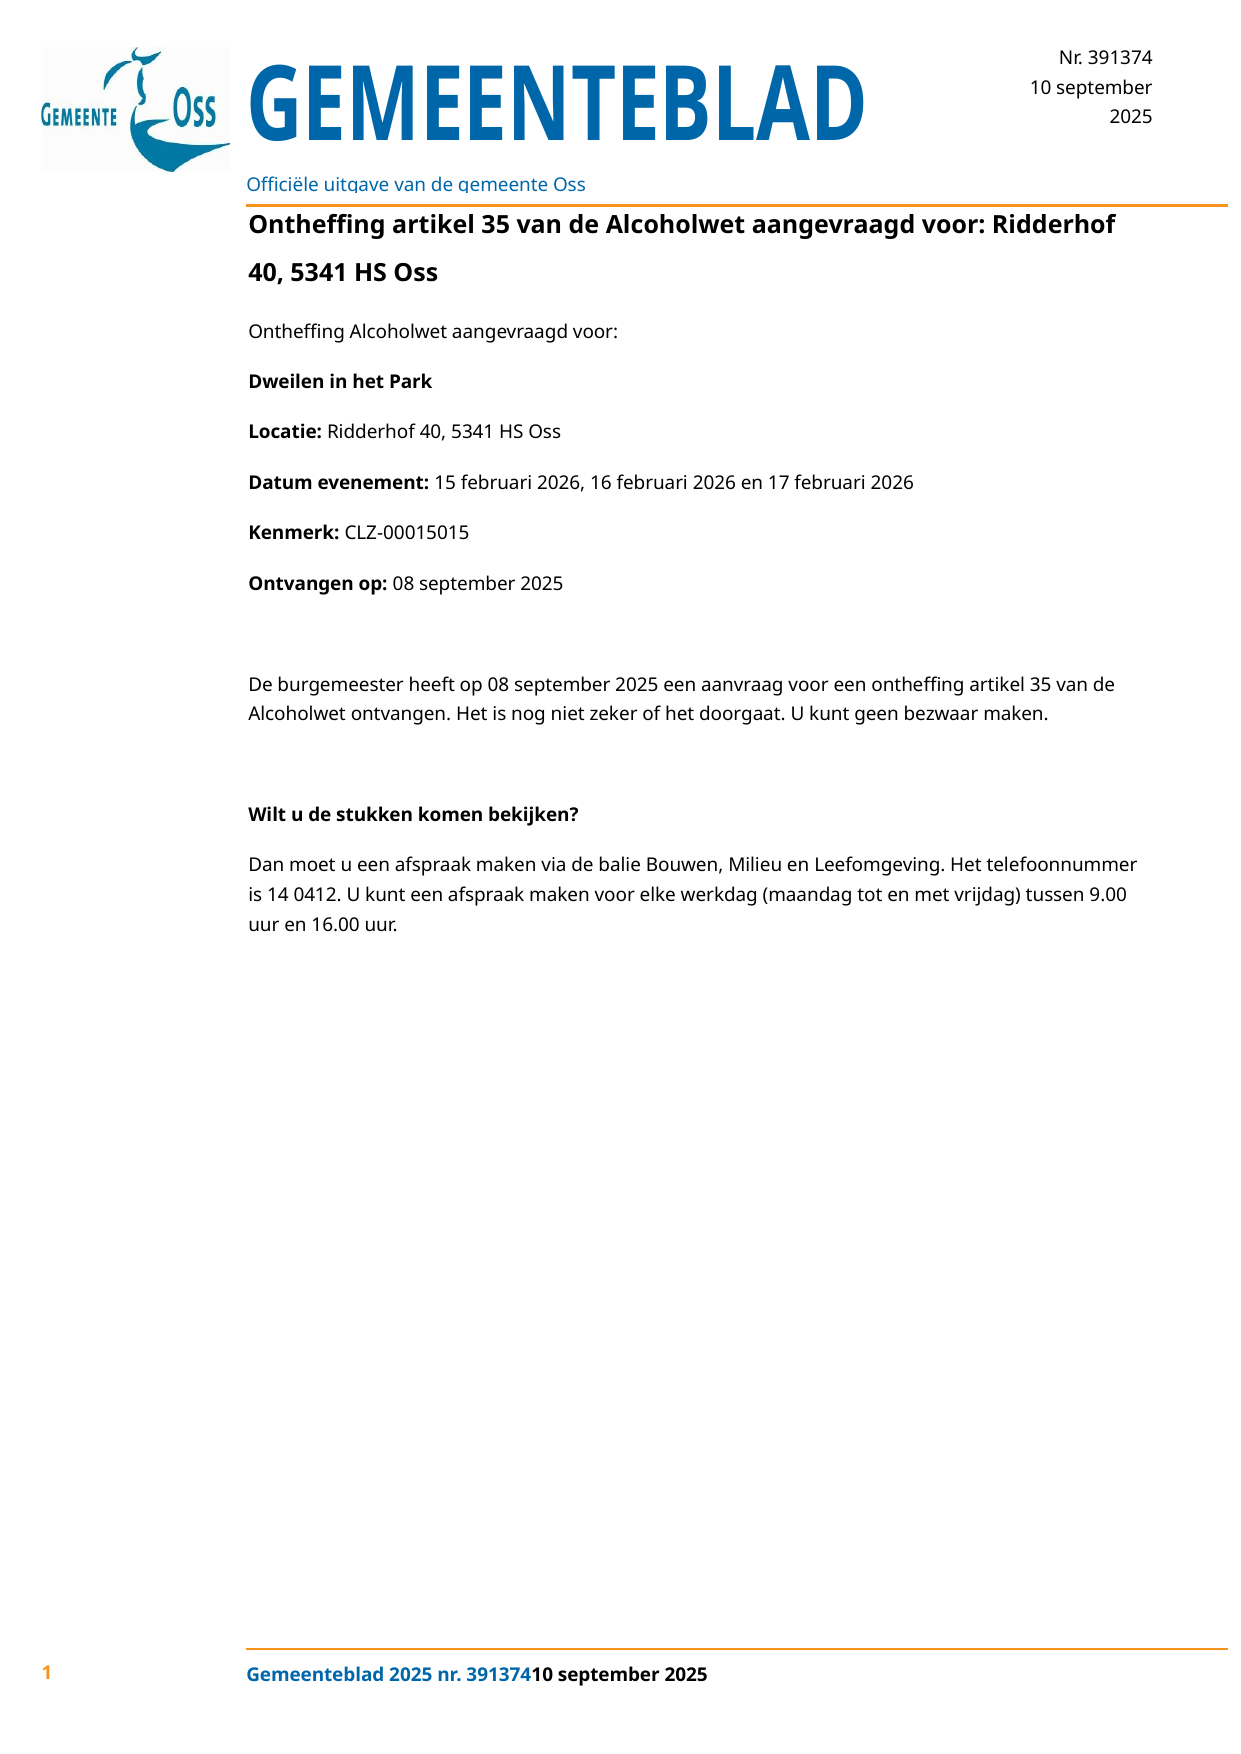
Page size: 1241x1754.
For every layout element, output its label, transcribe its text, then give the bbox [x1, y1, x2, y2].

text Datum evenement: 15 februari 2026, 16 februari 2026 en 17 februari 2026 [248, 469, 1152, 495]
text Wilt u de stukken komen bekijken? [248, 801, 1152, 827]
text Locatie: Ridderhof 40, 5341 HS Oss [248, 419, 1152, 444]
text Dan moet u een afspraak maken via de balie Bouwen, Milieu en Leefomgeving. Het telefoonnummer is 14 0412. U kunt een afspraak maken voor elke werkdag (maandag tot en met vrijdag) tussen 9.00 uur en 16.00 uur. [248, 852, 1152, 937]
text Dweilen in het Park [248, 368, 1152, 394]
text Ontvangen op: 08 september 2025 [248, 570, 1152, 596]
text Ontheffing artikel 35 van de Alcoholwet aangevraagd voor: Ridderhof 40, 5341 HS Oss [248, 207, 1152, 288]
picture [41, 47, 231, 172]
text Kenmerk: CLZ-00015015 [248, 519, 1152, 545]
text Ontheffing Alcoholwet aangevraagd voor: [248, 318, 1152, 344]
text De burgemeester heeft op 08 september 2025 een aanvraag voor een ontheffing artikel 35 van de Alcoholwet ontvangen. Het is nog niet zeker of het doorgaat. U kunt geen bezwaar maken. [248, 671, 1152, 726]
